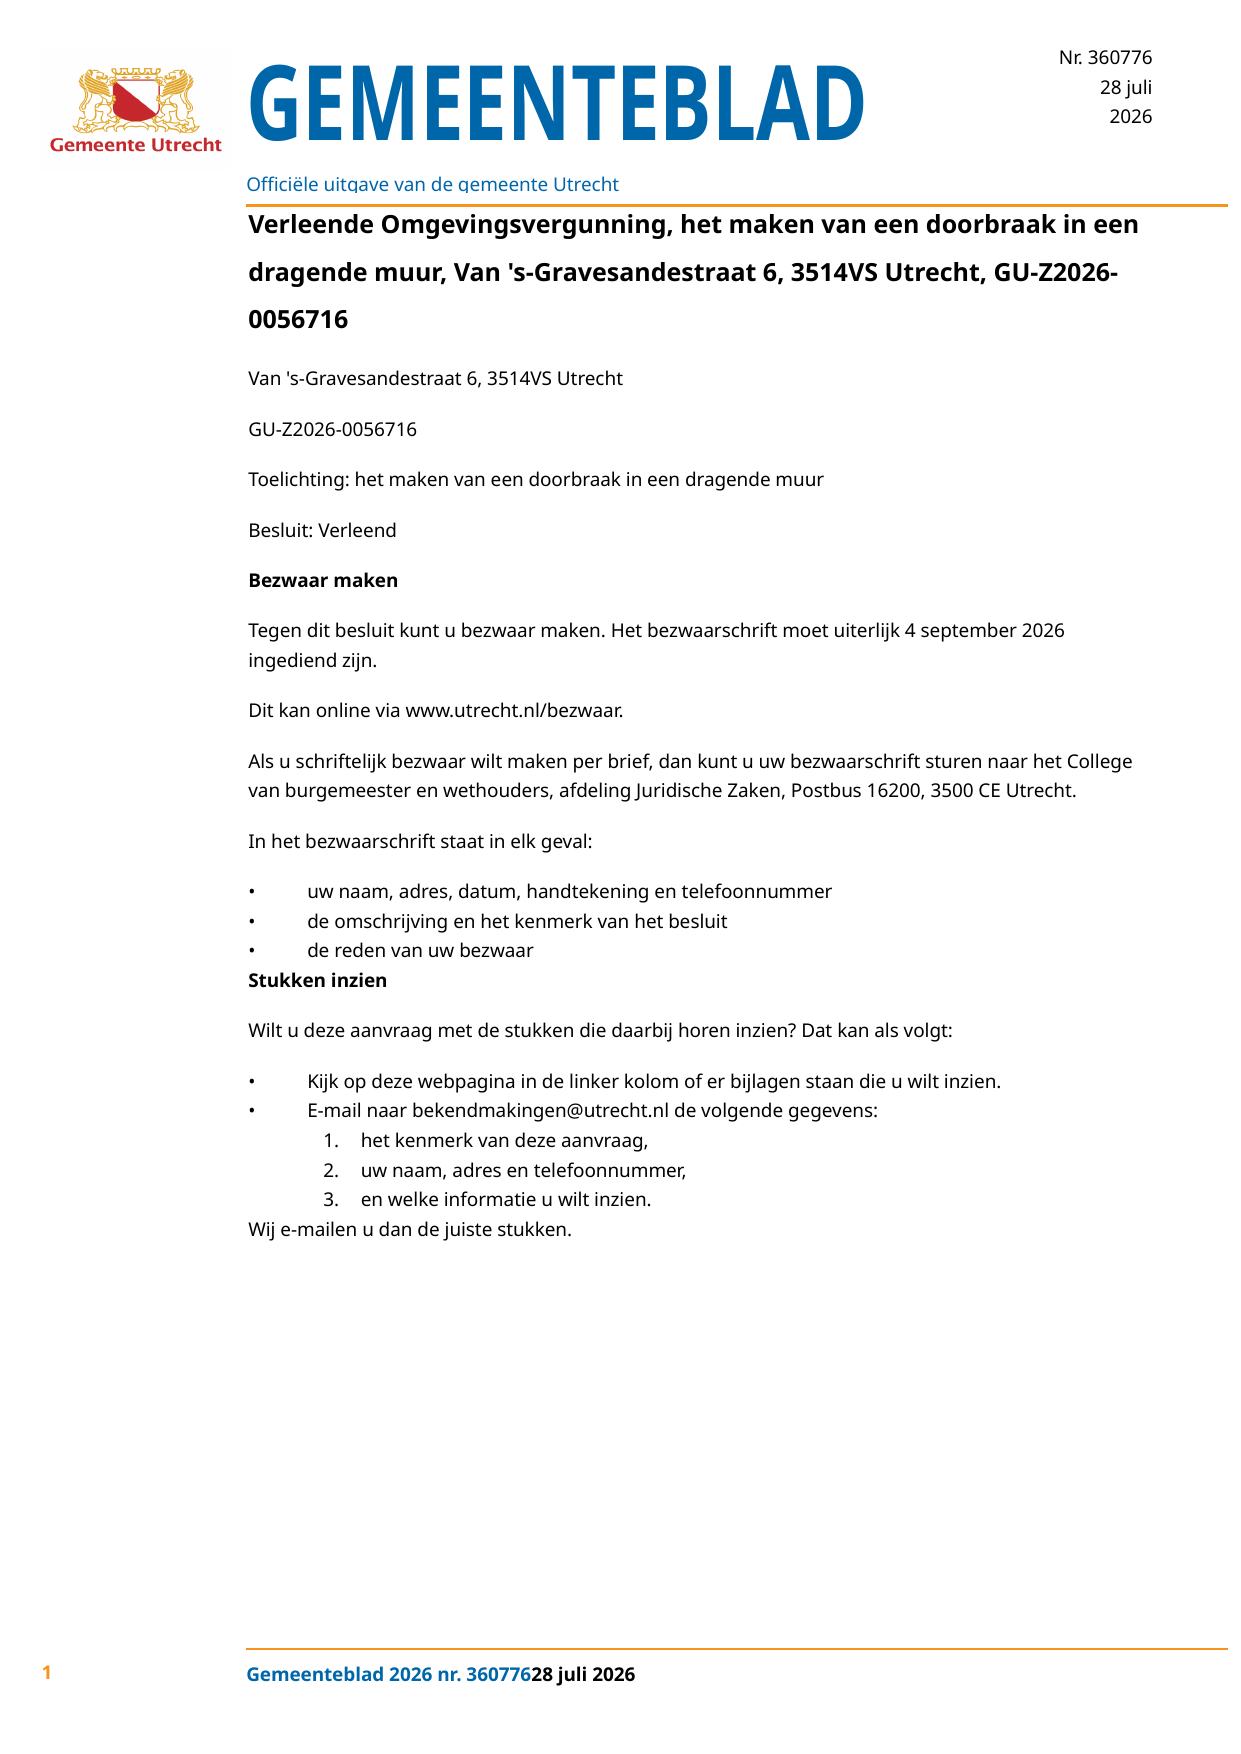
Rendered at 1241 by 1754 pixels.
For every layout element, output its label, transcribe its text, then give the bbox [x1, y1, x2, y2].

list de omschrijving en het kenmerk van het besluit [248, 908, 1152, 934]
text In het bezwaarschrift staat in elk geval: [248, 828, 1152, 854]
text Stukken inzien [248, 967, 1152, 993]
list Kijk op deze webpagina in de linker kolom of er bijlagen staan die u wilt inzien. [248, 1068, 1152, 1094]
text Besluit: Verleend [248, 517, 1152, 542]
text Verleende Omgevingsvergunning, het maken van een doorbraak in een dragende muur, Van 's-Gravesandestraat 6, 3514VS Utrecht, GU-Z2026-0056716 [248, 207, 1152, 336]
list en welke informatie u wilt inzien. [323, 1186, 1152, 1212]
text Dit kan online via www.utrecht.nl/bezwaar. [248, 698, 1152, 723]
text Wilt u deze aanvraag met de stukken die daarbij horen inzien? Dat kan als volgt: [248, 1018, 1152, 1043]
list het kenmerk van deze aanvraag, [323, 1127, 1152, 1153]
text Van 's-Gravesandestraat 6, 3514VS Utrecht [248, 366, 1152, 391]
picture [41, 47, 231, 172]
text Als u schriftelijk bezwaar wilt maken per brief, dan kunt u uw bezwaarschrift sturen naar het College van burgemeester en wethouders, afdeling Juridische Zaken, Postbus 16200, 3500 CE Utrecht. [248, 748, 1152, 803]
text Wij e-mailen u dan de juiste stukken. [248, 1216, 1152, 1242]
text GU-Z2026-0056716 [248, 416, 1152, 442]
text Tegen dit besluit kunt u bezwaar maken. Het bezwaarschrift moet uiterlijk 4 september 2026 ingediend zijn. [248, 618, 1152, 673]
text Bezwaar maken [248, 567, 1152, 593]
list de reden van uw bezwaar [248, 938, 1152, 963]
list uw naam, adres en telefoonnummer, [323, 1157, 1152, 1182]
text Toelichting: het maken van een doorbraak in een dragende muur [248, 466, 1152, 492]
list E-mail naar bekendmakingen@utrecht.nl de volgende gegevens: [248, 1098, 1152, 1123]
list uw naam, adres, datum, handtekening en telefoonnummer [248, 878, 1152, 904]
